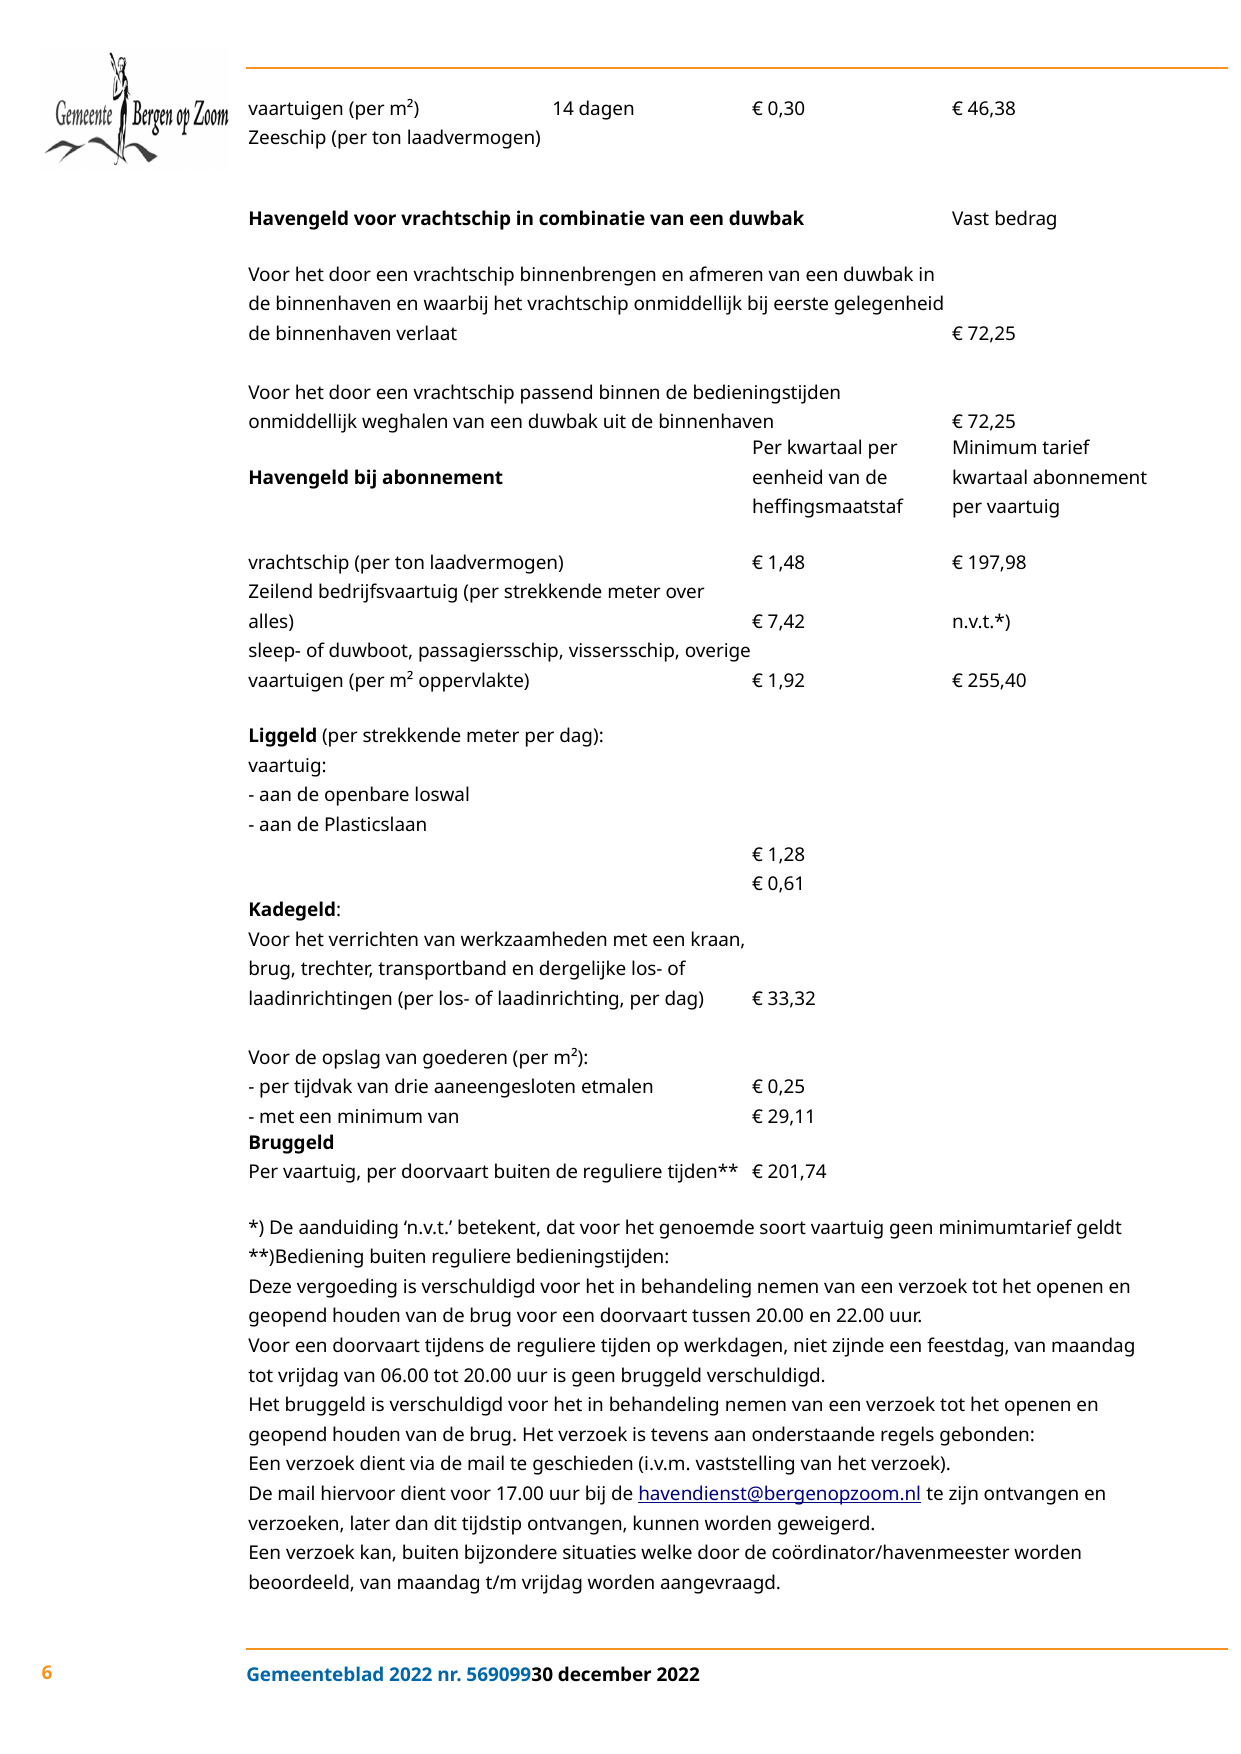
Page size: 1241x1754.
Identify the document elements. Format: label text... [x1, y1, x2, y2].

table_cell [752, 150, 952, 176]
table_cell *) De aanduiding ‘n.v.t.’ betekent, dat voor het genoemde soort vaartuig geen minimumtarief geldt **)Bediening buiten reguliere bedieningstijden: Deze vergoeding is verschuldigd voor het in behandeling nemen van een verzoek tot het openen en geopend houden van de brug voor een doorvaart tussen 20.00 en 22.00 uur. Voor een doorvaart tijdens de reguliere tijden op werkdagen, niet zijnde een feestdag, van maandag tot vrijdag van 06.00 tot 20.00 uur is geen bruggeld verschuldigd. Het bruggeld is verschuldigd voor het in behandeling nemen van een verzoek tot het openen en geopend houden van de brug. Het verzoek is tevens aan onderstaande regels gebonden: Een verzoek dient via de mail te geschieden (i.v.m. vaststelling van het verzoek). De mail hiervoor dient voor 17.00 uur bij de havendienst@bergenopzoom.nl te zijn ontvangen en verzoeken, later dan dit tijdstip ontvangen, kunnen worden geweigerd. Een verzoek kan, buiten bijzondere situaties welke door de coördinator/havenmeester worden beoordeeld, van maandag t/m vrijdag worden aangevraagd. [248, 1184, 1152, 1594]
table_cell Minimum tarief kwartaal abonnement per vaartuig [952, 434, 1152, 519]
table_cell Vast bedrag [952, 176, 1152, 231]
table_cell € 46,38 [952, 95, 1152, 150]
table_cell € 0,30 [752, 95, 952, 150]
table_cell Havengeld bij abonnement [248, 434, 752, 519]
table_cell € 197,98 n.v.t.*) € 255,40 [952, 519, 1152, 693]
table_cell 14 dagen [552, 95, 752, 150]
table_cell € 33,32 € 0,25 € 29,11 [752, 896, 1152, 1129]
table_cell Per kwartaal per eenheid van de heffingsmaatstaf [752, 434, 952, 519]
table_cell [552, 150, 752, 176]
table_cell vrachtschip (per ton laadvermogen) Zeilend bedrijfsvaartuig (per strekkende meter over alles) sleep- of duwboot, passagiersschip, vissersschip, overige vaartuigen (per m² oppervlakte) [248, 519, 752, 693]
table_cell Bruggeld Per vaartuig, per doorvaart buiten de reguliere tijden** [248, 1129, 752, 1184]
table_cell [952, 150, 1152, 176]
table_cell Kadegeld: Voor het verrichten van werkzaamheden met een kraan, brug, trechter, transportband en dergelijke los- of laadinrichtingen (per los- of laadinrichting, per dag) Voor de opslag van goederen (per m²): - per tijdvak van drie aaneengesloten etmalen - met een minimum van [248, 896, 752, 1129]
table_cell € 1,48 € 7,42 € 1,92 [752, 519, 952, 693]
table_cell Liggeld (per strekkende meter per dag): vaartuig: - aan de openbare loswal - aan de Plasticslaan [248, 693, 752, 896]
table_cell € 201,74 [752, 1129, 1152, 1184]
table_cell Havengeld voor vrachtschip in combinatie van een duwbak [248, 176, 952, 231]
table_cell vaartuigen (per m²) Zeeschip (per ton laadvermogen) [248, 95, 552, 150]
table_cell [248, 150, 552, 176]
table_cell € 1,28 € 0,61 [752, 693, 1152, 896]
table_cell Voor het door een vrachtschip binnenbrengen en afmeren van een duwbak in de binnenhaven en waarbij het vrachtschip onmiddellijk bij eerste gelegenheid de binnenhaven verlaat Voor het door een vrachtschip passend binnen de bedieningstijden onmiddellijk weghalen van een duwbak uit de binnenhaven [248, 231, 952, 434]
table_cell € 72,25 € 72,25 [952, 231, 1152, 434]
picture [41, 47, 231, 172]
